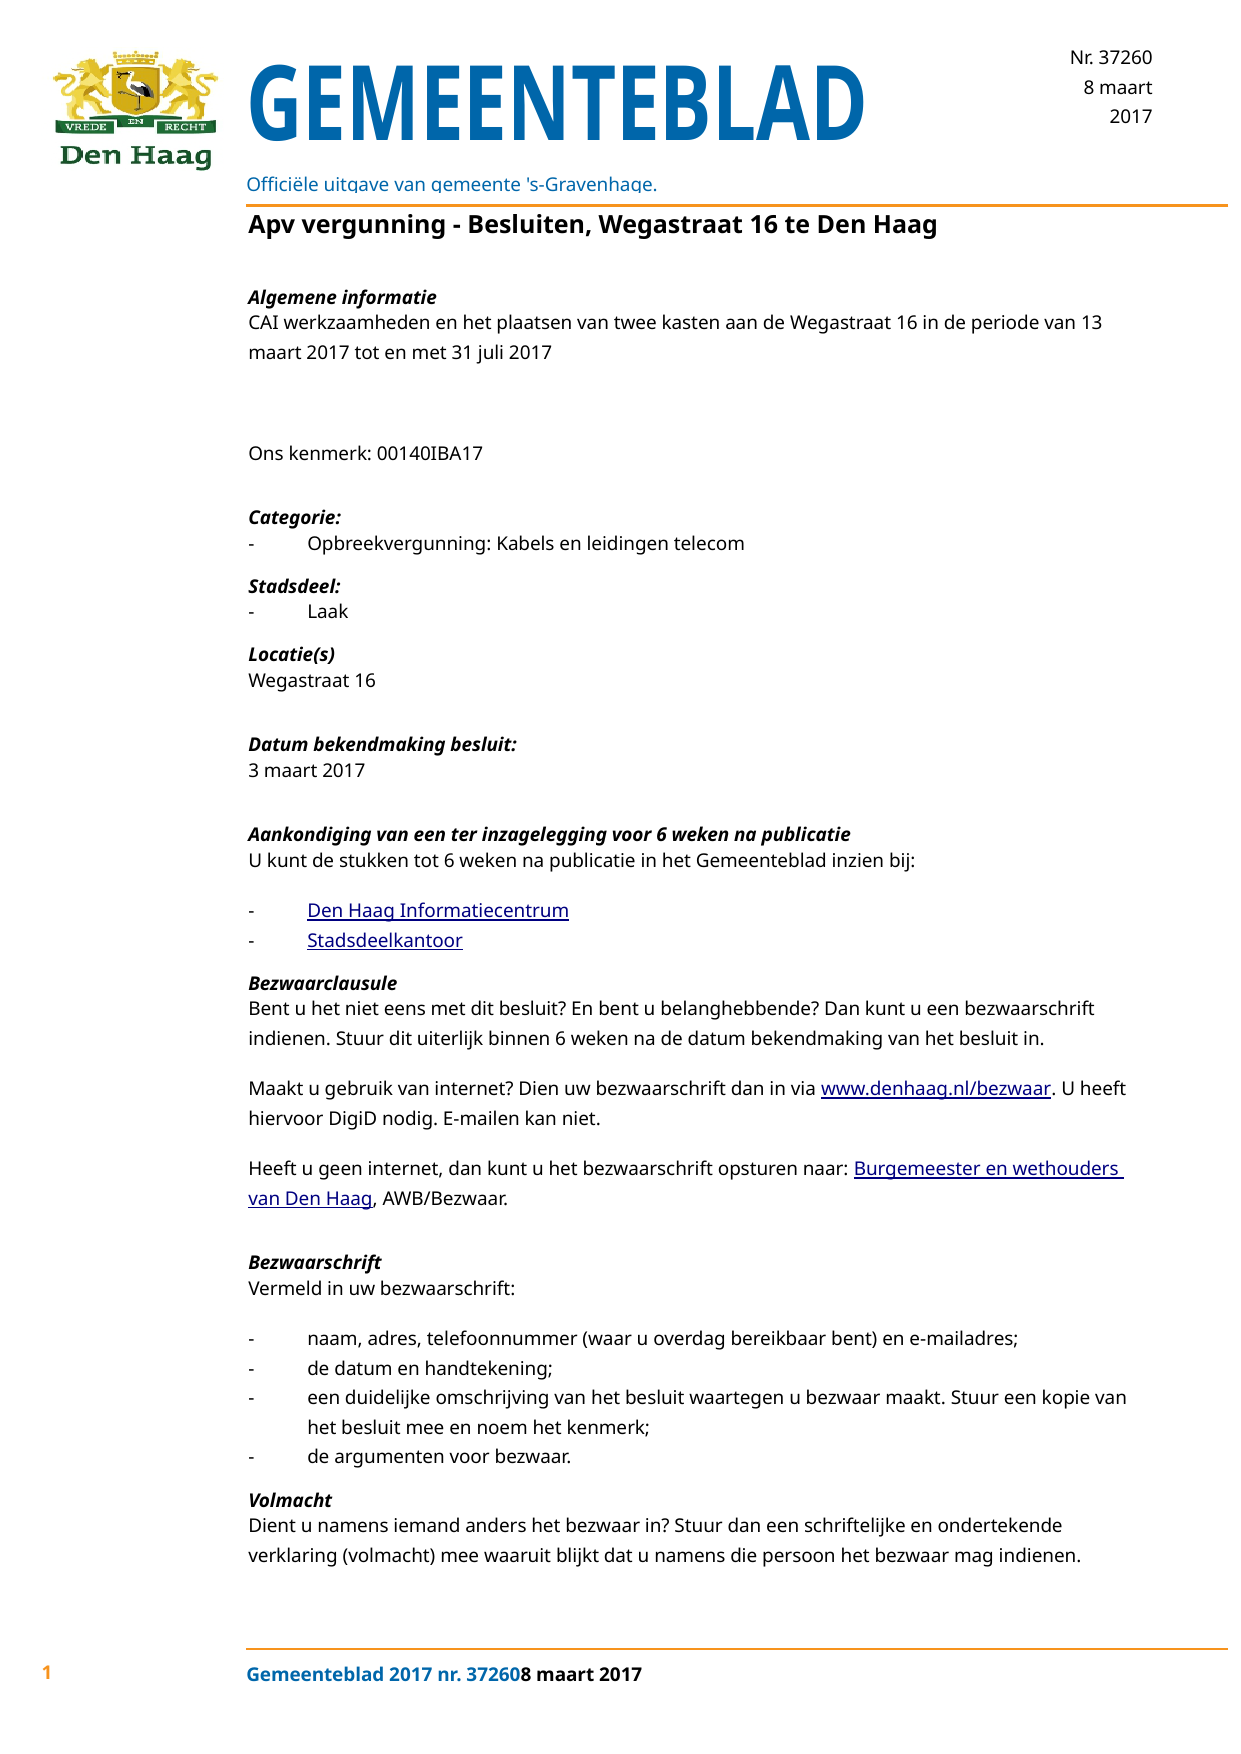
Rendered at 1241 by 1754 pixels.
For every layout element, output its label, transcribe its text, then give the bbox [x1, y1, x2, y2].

text Bent u het niet eens met dit besluit? En bent u belanghebbende? Dan kunt u een bezwaarschrift indienen. Stuur dit uiterlijk binnen 6 weken na de datum bekendmaking van het besluit in. [248, 996, 1152, 1051]
text Aankondiging van een ter inzagelegging voor 6 weken na publicatie [248, 821, 1152, 847]
text 3 maart 2017 [248, 757, 1152, 783]
text Bezwaarschrift [248, 1249, 1152, 1275]
list Laak [248, 598, 1152, 624]
text U kunt de stukken tot 6 weken na publicatie in het Gemeenteblad inzien bij: [248, 847, 1152, 872]
text Maakt u gebruik van internet? Dien uw bezwaarschrift dan in via www.denhaag.nl/bezwaar. U heeft hiervoor DigiD nodig. E-mailen kan niet. [248, 1076, 1152, 1131]
picture [41, 47, 231, 172]
text Heeft u geen internet, dan kunt u het bezwaarschrift opsturen naar: Burgemeester en wethouders van Den Haag, AWB/Bezwaar. [248, 1156, 1152, 1211]
list Opbreekvergunning: Kabels en leidingen telecom [248, 530, 1152, 555]
text Categorie: [248, 504, 1152, 530]
text Apv vergunning - Besluiten, Wegastraat 16 te Den Haag [248, 207, 1152, 241]
list de datum en handtekening; [248, 1355, 1152, 1381]
list Stadsdeelkantoor [248, 927, 1152, 952]
list een duidelijke omschrijving van het besluit waartegen u bezwaar maakt. Stuur een kopie van het besluit mee en noem het kenmerk; [248, 1384, 1152, 1440]
text Dient u namens iemand anders het bezwaar in? Stuur dan een schriftelijke en ondertekende verklaring (volmacht) mee waaruit blijkt dat u namens die persoon het bezwaar mag indienen. [248, 1512, 1152, 1568]
list naam, adres, telefoonnummer (waar u overdag bereikbaar bent) en e-mailadres; [248, 1325, 1152, 1351]
text Locatie(s) [248, 642, 1152, 667]
text Stadsdeel: [248, 573, 1152, 598]
text Datum bekendmaking besluit: [248, 731, 1152, 757]
list de argumenten voor bezwaar. [248, 1444, 1152, 1469]
text CAI werkzaamheden en het plaatsen van twee kasten aan de Wegastraat 16 in de periode van 13 maart 2017 tot en met 31 juli 2017 [248, 309, 1152, 365]
list Den Haag Informatiecentrum [248, 897, 1152, 923]
text Algemene informatie [248, 284, 1152, 309]
text Vermeld in uw bezwaarschrift: [248, 1275, 1152, 1301]
text Volmacht [248, 1487, 1152, 1512]
text Bezwaarclausule [248, 970, 1152, 996]
text Ons kenmerk: 00140IBA17 [248, 440, 1152, 466]
text Wegastraat 16 [248, 667, 1152, 693]
